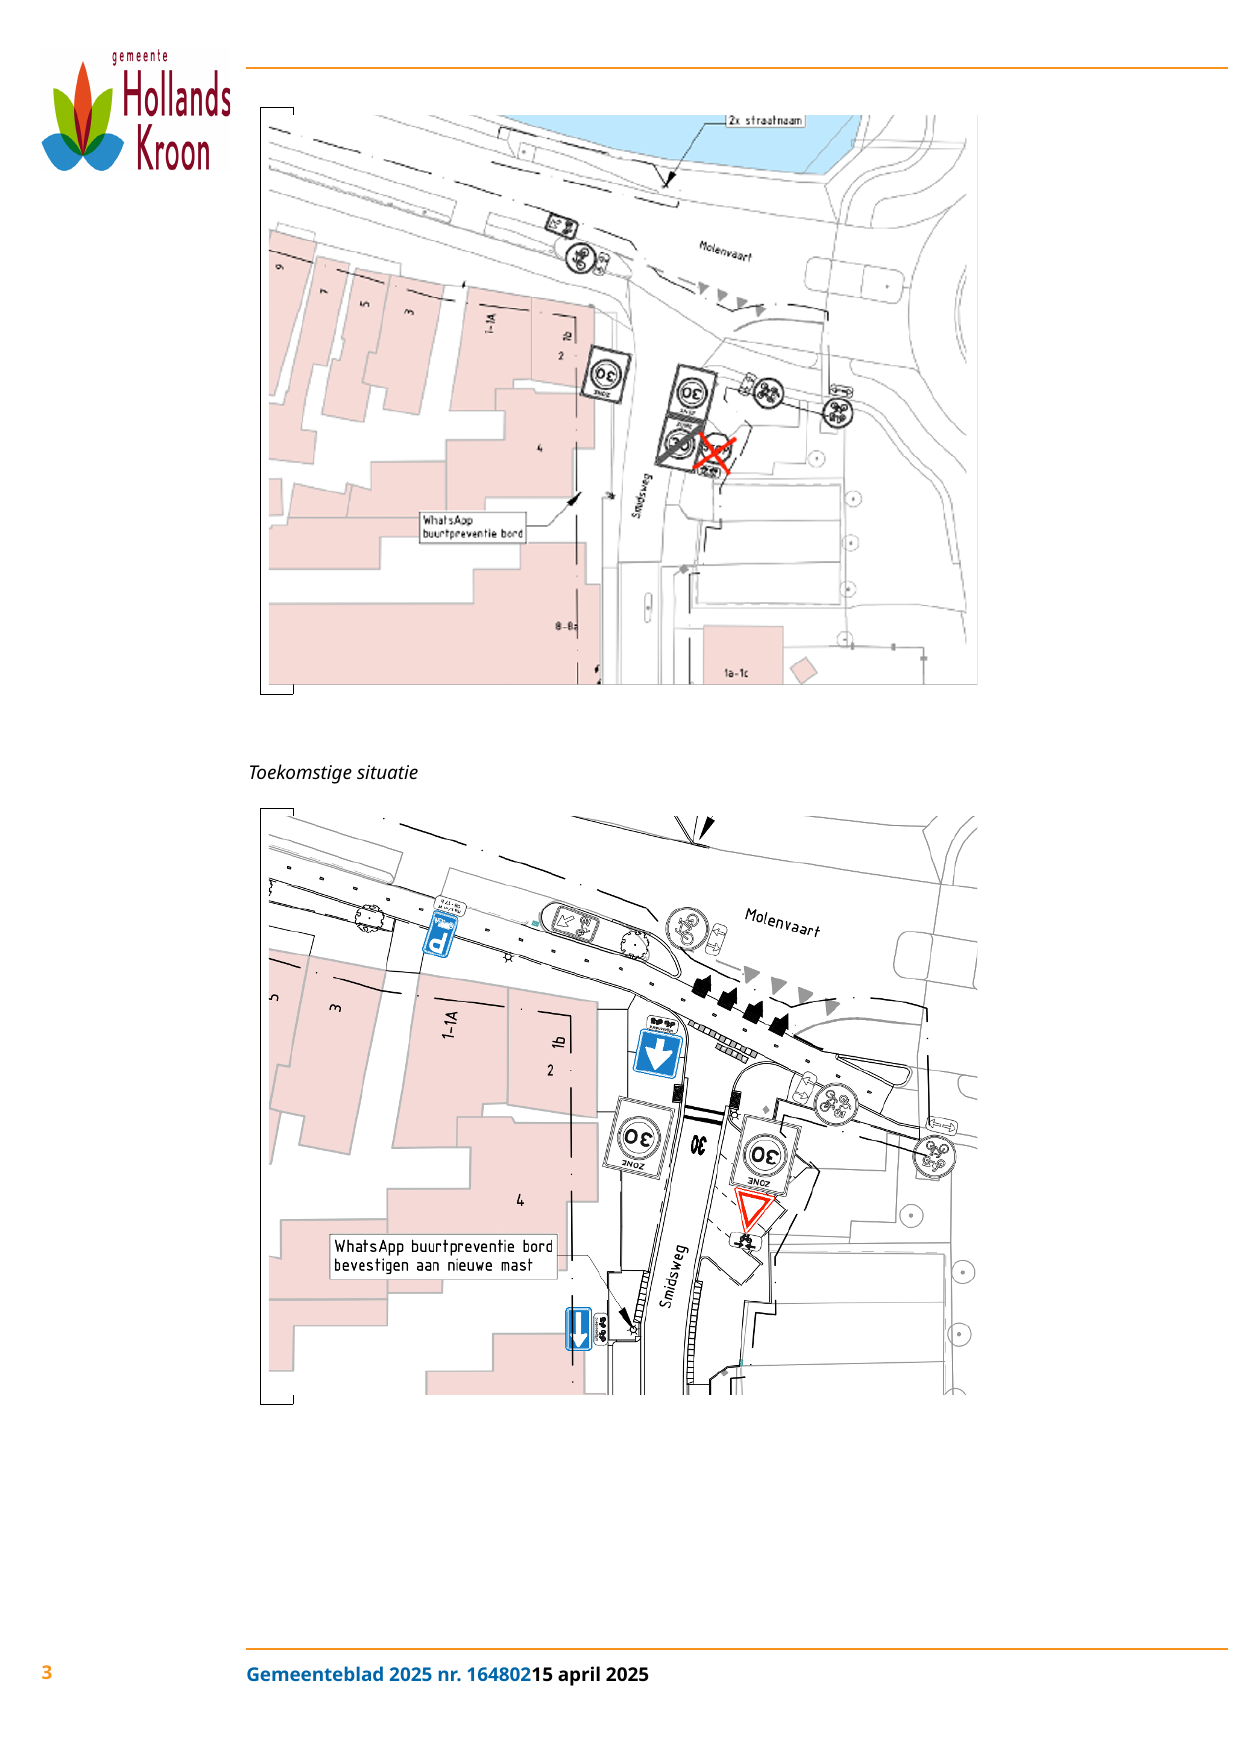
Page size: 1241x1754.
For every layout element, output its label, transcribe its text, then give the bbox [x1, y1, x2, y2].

picture [268, 115, 978, 685]
text Toekomstige situatie [248, 759, 1152, 785]
picture [41, 47, 231, 172]
picture [268, 816, 978, 1395]
